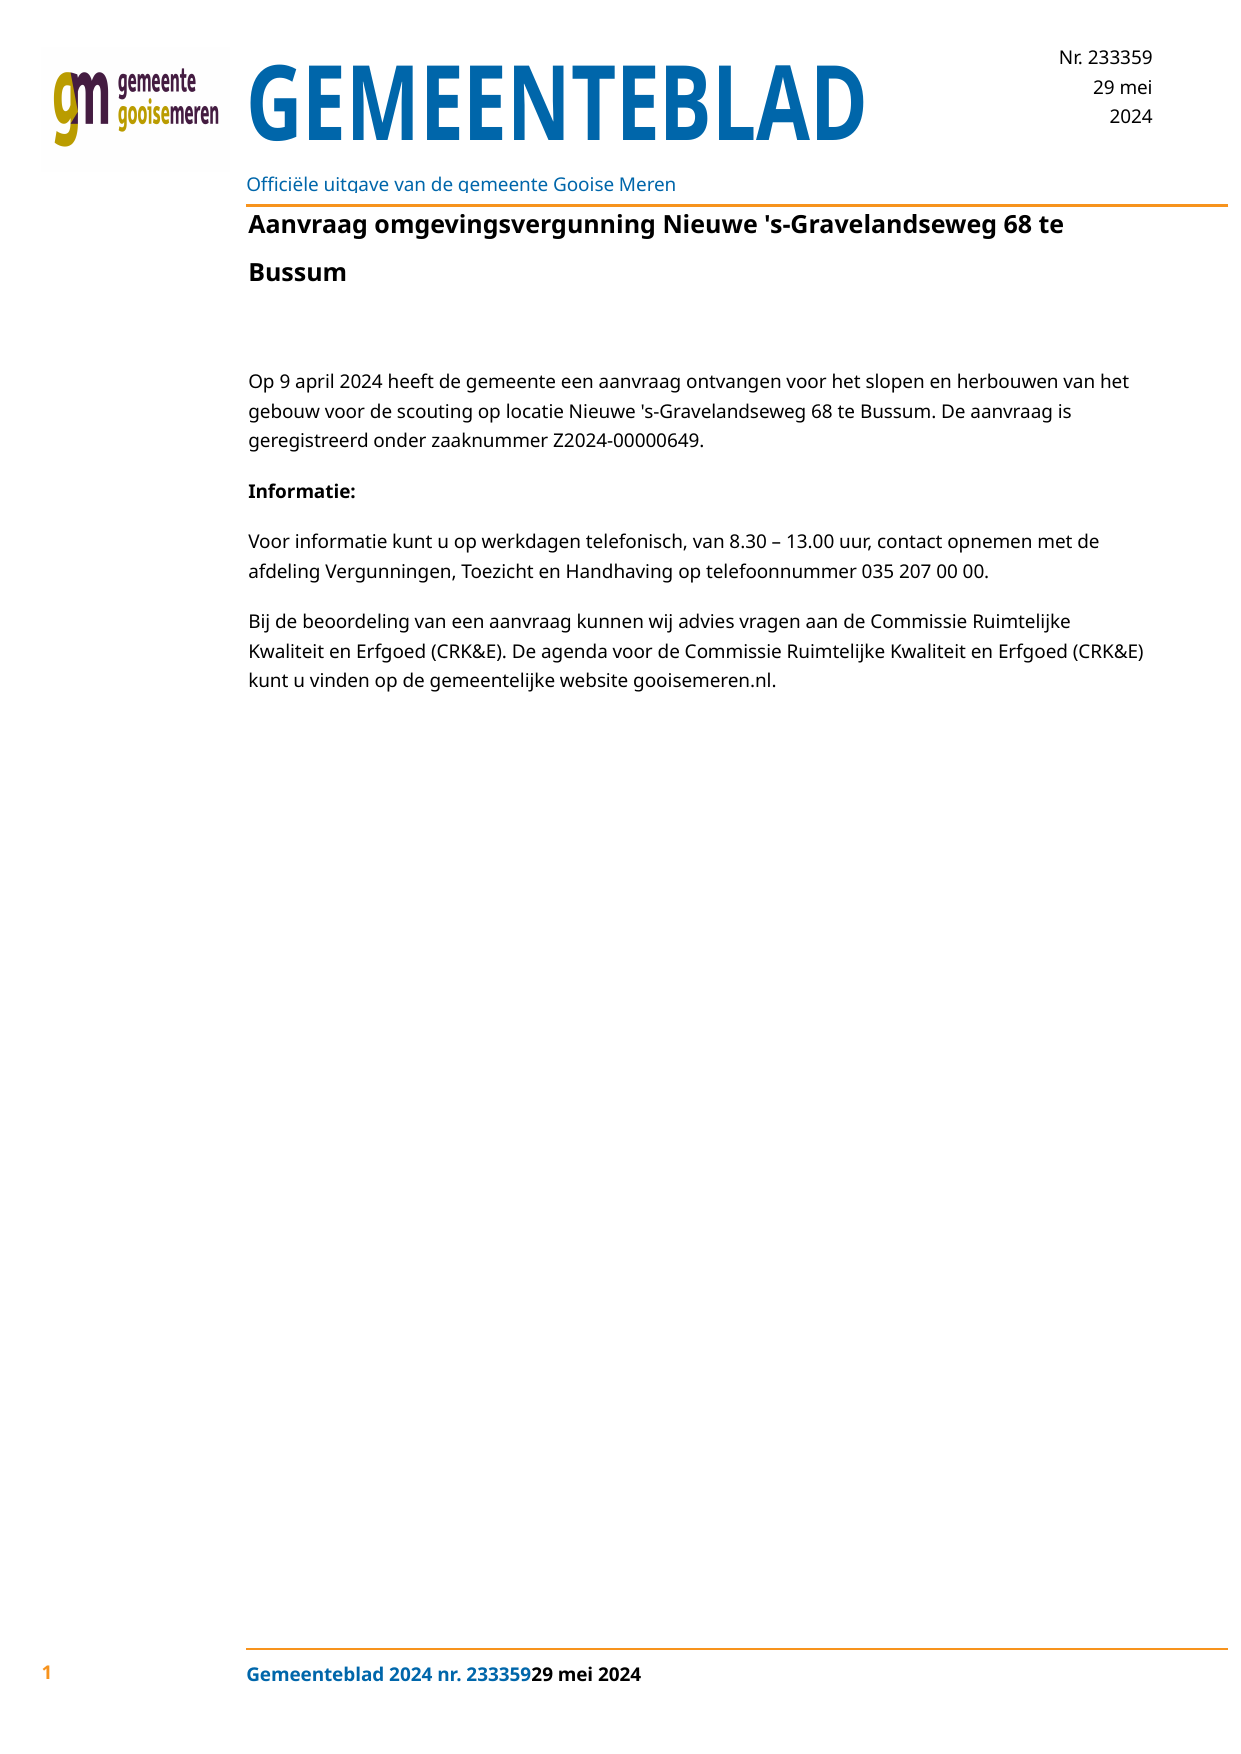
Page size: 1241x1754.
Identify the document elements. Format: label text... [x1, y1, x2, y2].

text Aanvraag omgevingsvergunning Nieuwe 's-Gravelandseweg 68 te Bussum [248, 207, 1152, 288]
text Voor informatie kunt u op werkdagen telefonisch, van 8.30 – 13.00 uur, contact opnemen met de afdeling Vergunningen, Toezicht en Handhaving op telefoonnummer 035 207 00 00. [248, 528, 1152, 584]
text Op 9 april 2024 heeft de gemeente een aanvraag ontvangen voor het slopen en herbouwen van het gebouw voor de scouting op locatie Nieuwe 's-Gravelandseweg 68 te Bussum. De aanvraag is geregistreerd onder zaaknummer Z2024-00000649. [248, 368, 1152, 453]
text Informatie: [248, 478, 1152, 504]
picture [41, 47, 231, 172]
text Bij de beoordeling van een aanvraag kunnen wij advies vragen aan de Commissie Ruimtelijke Kwaliteit en Erfgoed (CRK&E). De agenda voor de Commissie Ruimtelijke Kwaliteit en Erfgoed (CRK&E) kunt u vinden op de gemeentelijke website gooisemeren.nl. [248, 608, 1152, 693]
